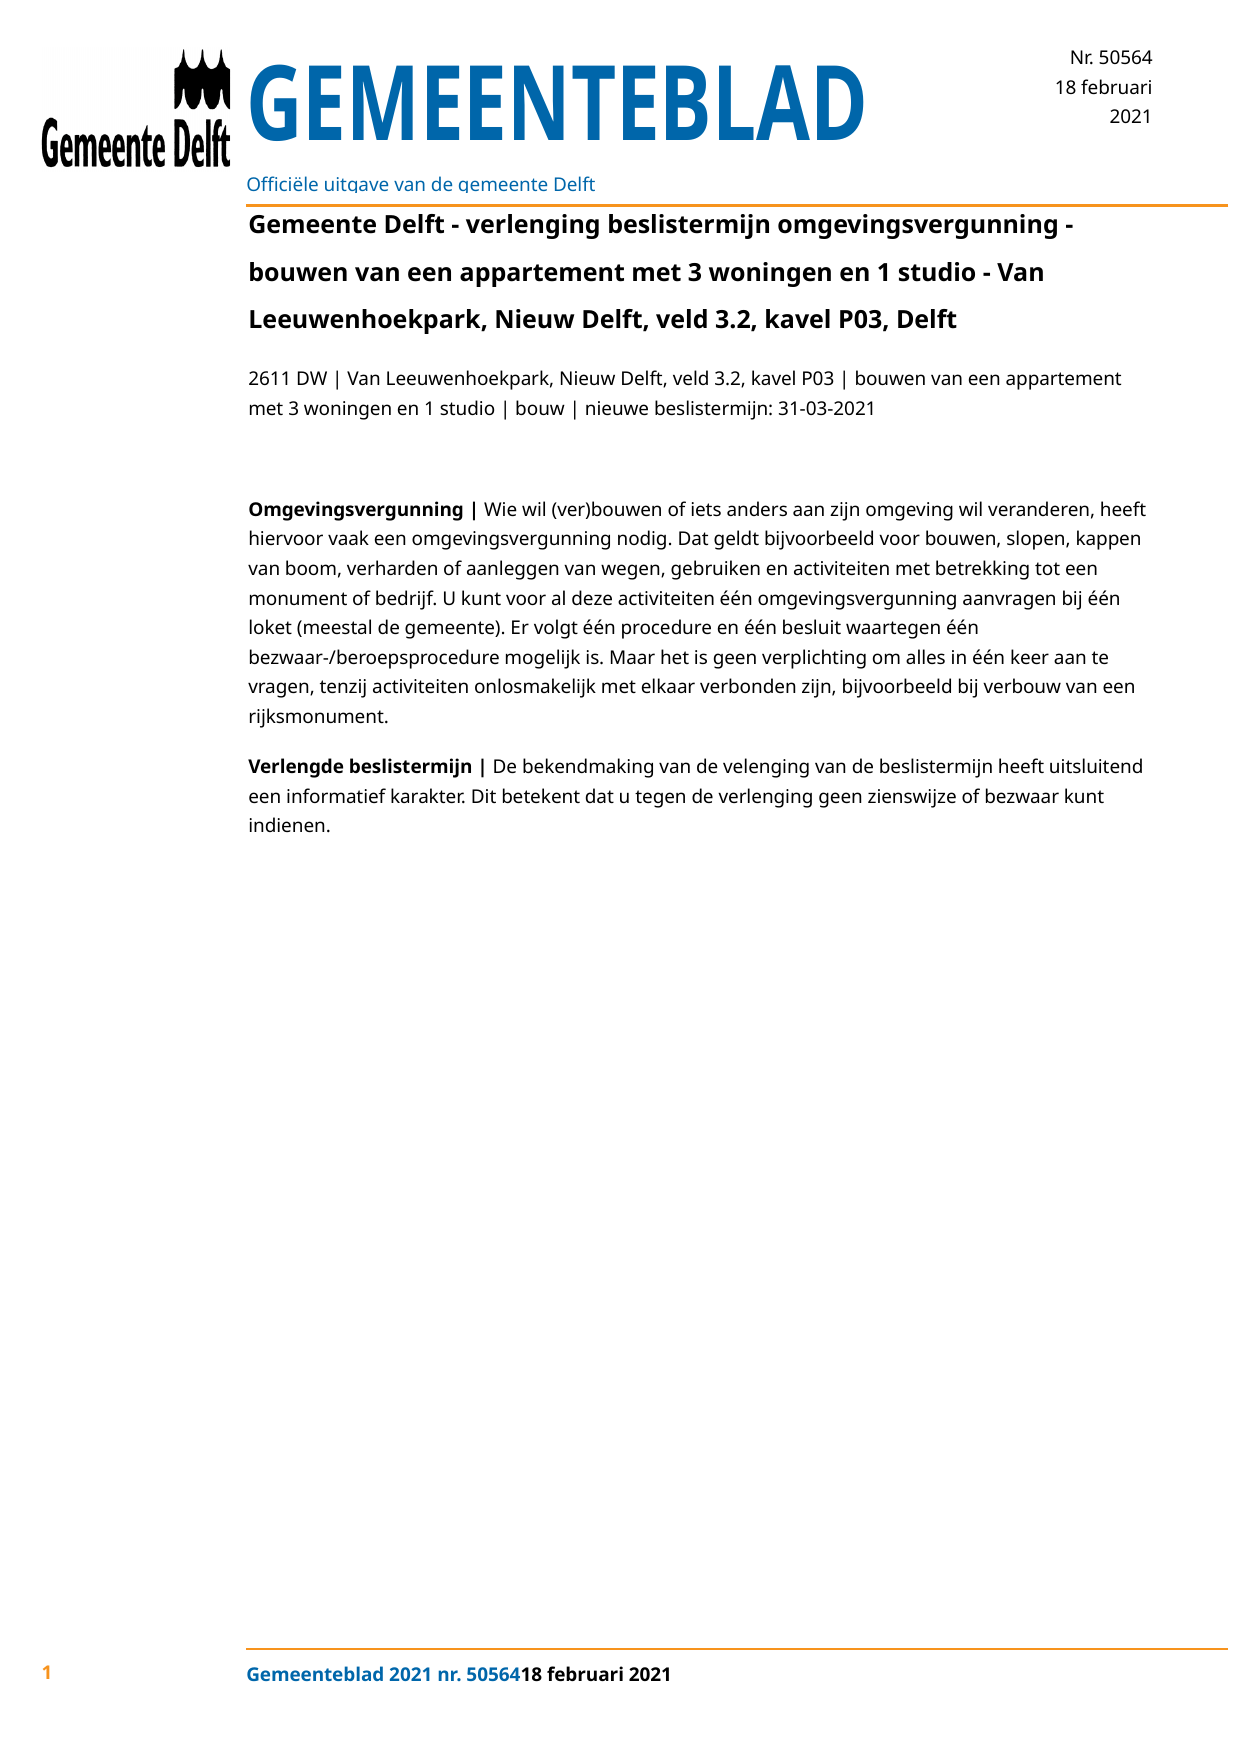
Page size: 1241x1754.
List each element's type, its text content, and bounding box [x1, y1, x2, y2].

text Gemeente Delft - verlenging beslistermijn omgevingsvergunning - bouwen van een appartement met 3 woningen en 1 studio - Van Leeuwenhoekpark, Nieuw Delft, veld 3.2, kavel P03, Delft [248, 207, 1152, 336]
text 2611 DW | Van Leeuwenhoekpark, Nieuw Delft, veld 3.2, kavel P03 | bouwen van een appartement met 3 woningen en 1 studio | bouw | nieuwe beslistermijn: 31-03-2021 [248, 366, 1152, 421]
picture [41, 47, 231, 172]
text Omgevingsvergunning | Wie wil (ver)bouwen of iets anders aan zijn omgeving wil veranderen, heeft hiervoor vaak een omgevingsvergunning nodig. Dat geldt bijvoorbeeld voor bouwen, slopen, kappen van boom, verharden of aanleggen van wegen, gebruiken en activiteiten met betrekking tot een monument of bedrijf. U kunt voor al deze activiteiten één omgevingsvergunning aanvragen bij één loket (meestal de gemeente). Er volgt één procedure en één besluit waartegen één bezwaar-/beroepsprocedure mogelijk is. Maar het is geen verplichting om alles in één keer aan te vragen, tenzij activiteiten onlosmakelijk met elkaar verbonden zijn, bijvoorbeeld bij verbouw van een rijksmonument. [248, 496, 1152, 729]
text Verlengde beslistermijn | De bekendmaking van de velenging van de beslistermijn heeft uitsluitend een informatief karakter. Dit betekent dat u tegen de verlenging geen zienswijze of bezwaar kunt indienen. [248, 753, 1152, 838]
